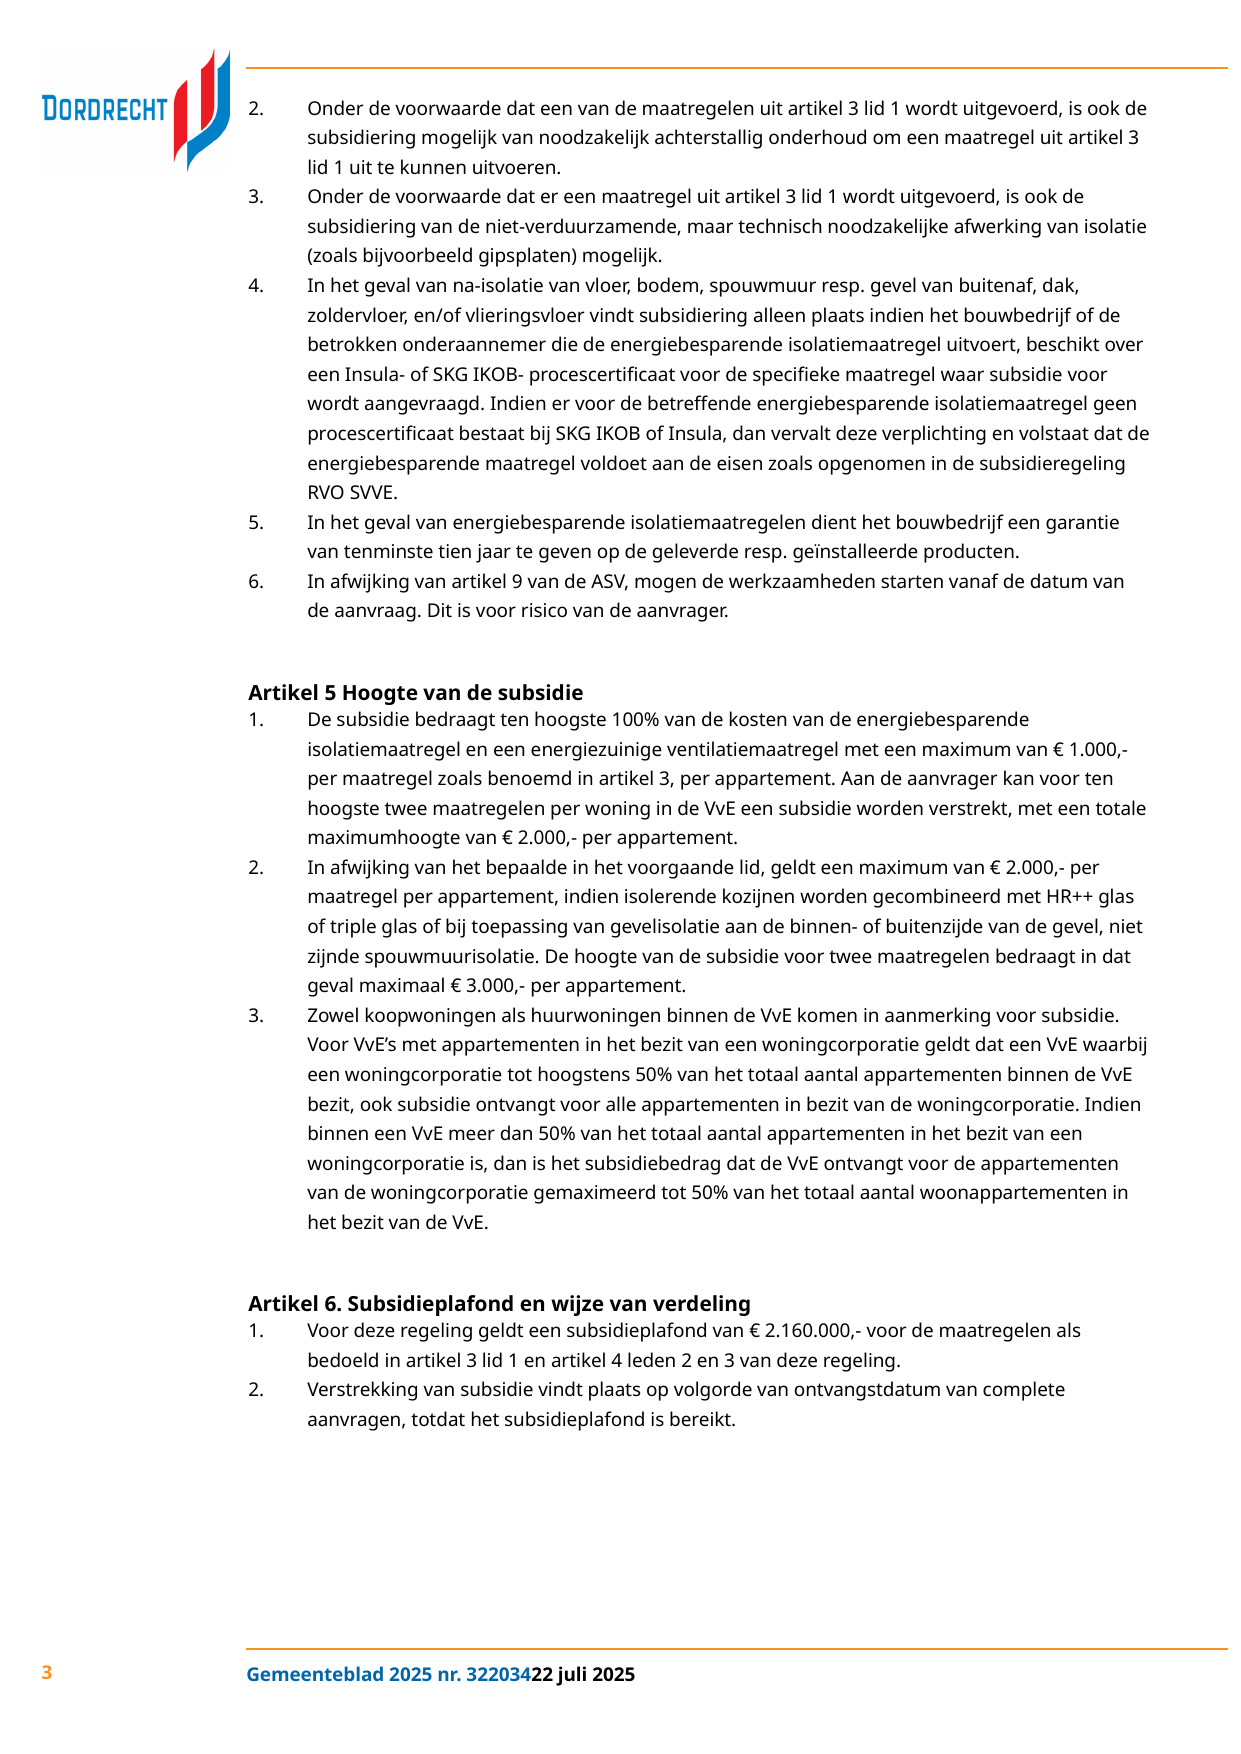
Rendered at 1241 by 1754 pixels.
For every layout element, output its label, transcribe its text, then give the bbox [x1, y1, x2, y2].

list In het geval van na-isolatie van vloer, bodem, spouwmuur resp. gevel van buitenaf, dak, zoldervloer, en/of vlieringsvloer vindt subsidiering alleen plaats indien het bouwbedrijf of de betrokken onderaannemer die de energiebesparende isolatiemaatregel uitvoert, beschikt over een Insula- of SKG IKOB- procescertificaat voor de specifieke maatregel waar subsidie voor wordt aangevraagd. Indien er voor de betreffende energiebesparende isolatiemaatregel geen procescertificaat bestaat bij SKG IKOB of Insula, dan vervalt deze verplichting en volstaat dat de energiebesparende maatregel voldoet aan de eisen zoals opgenomen in de subsidieregeling RVO SVVE. [248, 272, 1152, 505]
text Artikel 5 Hoogte van de subsidie [248, 678, 1152, 706]
list Voor deze regeling geldt een subsidieplafond van € 2.160.000,- voor de maatregelen als bedoeld in artikel 3 lid 1 en artikel 4 leden 2 en 3 van deze regeling. [248, 1317, 1152, 1373]
picture [41, 47, 231, 172]
text Artikel 6. Subsidieplafond en wijze van verdeling [248, 1289, 1152, 1317]
list In afwijking van het bepaalde in het voorgaande lid, geldt een maximum van € 2.000,- per maatregel per appartement, indien isolerende kozijnen worden gecombineerd met HR++ glas of triple glas of bij toepassing van gevelisolatie aan de binnen- of buitenzijde van de gevel, niet zijnde spouwmuurisolatie. De hoogte van de subsidie voor twee maatregelen bedraagt in dat geval maximaal € 3.000,- per appartement. [248, 854, 1152, 998]
list In het geval van energiebesparende isolatiemaatregelen dient het bouwbedrijf een garantie van tenminste tien jaar te geven op de geleverde resp. geïnstalleerde producten. [248, 509, 1152, 564]
list Verstrekking van subsidie vindt plaats op volgorde van ontvangstdatum van complete aanvragen, totdat het subsidieplafond is bereikt. [248, 1377, 1152, 1432]
list Zowel koopwoningen als huurwoningen binnen de VvE komen in aanmerking voor subsidie. Voor VvE’s met appartementen in het bezit van een woningcorporatie geldt dat een VvE waarbij een woningcorporatie tot hoogstens 50% van het totaal aantal appartementen binnen de VvE bezit, ook subsidie ontvangt voor alle appartementen in bezit van de woningcorporatie. Indien binnen een VvE meer dan 50% van het totaal aantal appartementen in het bezit van een woningcorporatie is, dan is het subsidiebedrag dat de VvE ontvangt voor de appartementen van de woningcorporatie gemaximeerd tot 50% van het totaal aantal woonappartementen in het bezit van de VvE. [248, 1002, 1152, 1235]
list In afwijking van artikel 9 van de ASV, mogen de werkzaamheden starten vanaf de datum van de aanvraag. Dit is voor risico van de aanvrager. [248, 568, 1152, 623]
list Onder de voorwaarde dat er een maatregel uit artikel 3 lid 1 wordt uitgevoerd, is ook de subsidiering van de niet-verduurzamende, maar technisch noodzakelijke afwerking van isolatie (zoals bijvoorbeeld gipsplaten) mogelijk. [248, 183, 1152, 268]
list Onder de voorwaarde dat een van de maatregelen uit artikel 3 lid 1 wordt uitgevoerd, is ook de subsidiering mogelijk van noodzakelijk achterstallig onderhoud om een maatregel uit artikel 3 lid 1 uit te kunnen uitvoeren. [248, 95, 1152, 180]
list De subsidie bedraagt ten hoogste 100% van de kosten van de energiebesparende isolatiemaatregel en een energiezuinige ventilatiemaatregel met een maximum van € 1.000,- per maatregel zoals benoemd in artikel 3, per appartement. Aan de aanvrager kan voor ten hoogste twee maatregelen per woning in de VvE een subsidie worden verstrekt, met een totale maximumhoogte van € 2.000,- per appartement. [248, 706, 1152, 850]
